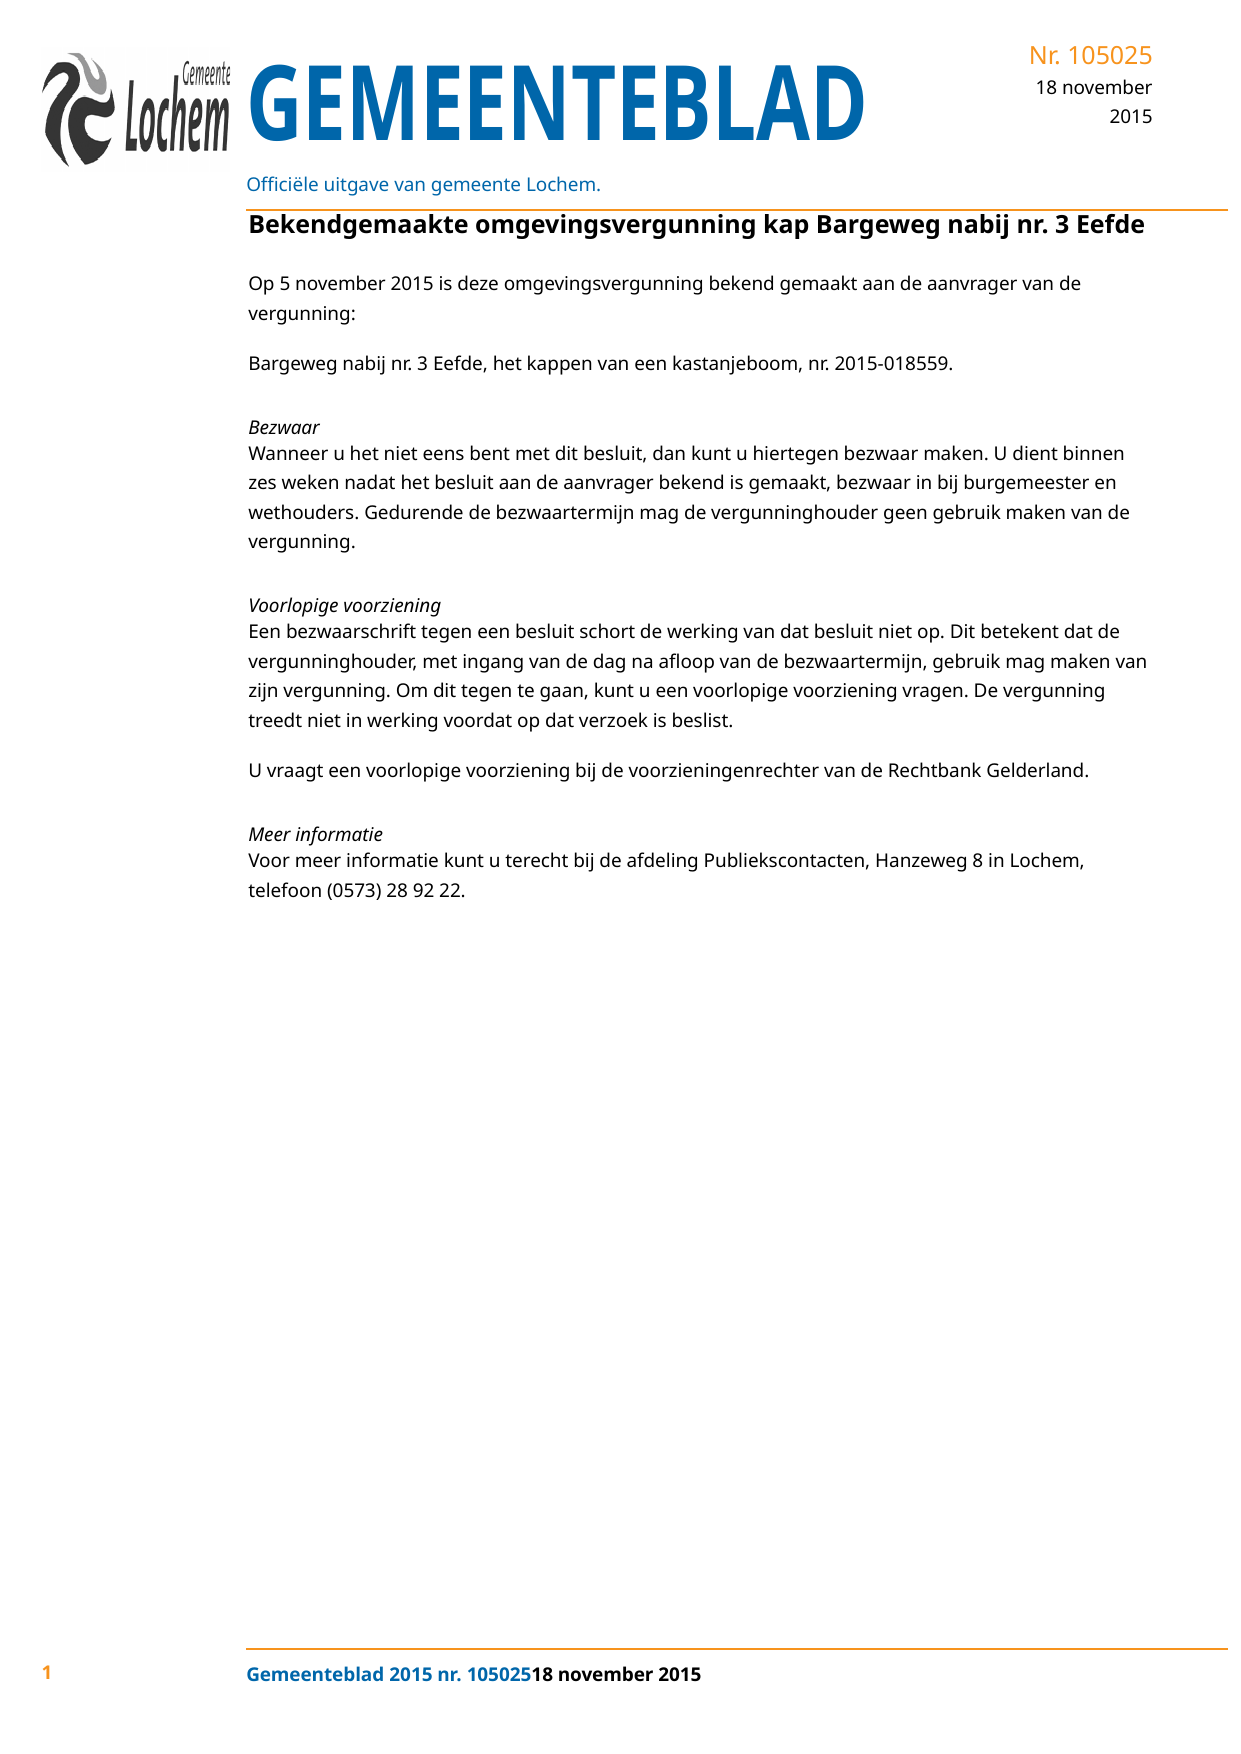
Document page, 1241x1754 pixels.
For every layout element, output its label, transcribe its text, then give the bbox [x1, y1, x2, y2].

text U vraagt een voorlopige voorziening bij de voorzieningenrechter van de Rechtbank Gelderland. [248, 758, 1152, 783]
text Voor meer informatie kunt u terecht bij de afdeling Publiekscontacten, Hanzeweg 8 in Lochem, telefoon (0573) 28 92 22. [248, 847, 1152, 903]
text Bezwaar [248, 414, 1152, 440]
picture [41, 47, 231, 172]
text Een bezwaarschrift tegen een besluit schort de werking van dat besluit niet op. Dit betekent dat de vergunninghouder, met ingang van de dag na afloop van de bezwaartermijn, gebruik mag maken van zijn vergunning. Om dit tegen te gaan, kunt u een voorlopige voorziening vragen. De vergunning treedt niet in werking voordat op dat verzoek is beslist. [248, 618, 1152, 733]
text Bekendgemaakte omgevingsvergunning kap Bargeweg nabij nr. 3 Eefde [248, 211, 1152, 241]
text Meer informatie [248, 822, 1152, 847]
text Voorlopige voorziening [248, 593, 1152, 618]
text Wanneer u het niet eens bent met dit besluit, dan kunt u hiertegen bezwaar maken. U dient binnen zes weken nadat het besluit aan de aanvrager bekend is gemaakt, bezwaar in bij burgemeester en wethouders. Gedurende de bezwaartermijn mag de vergunninghouder geen gebruik maken van de vergunning. [248, 440, 1152, 554]
text Bargeweg nabij nr. 3 Eefde, het kappen van een kastanjeboom, nr. 2015-018559. [248, 350, 1152, 376]
text Op 5 november 2015 is deze omgevingsvergunning bekend gemaakt aan de aanvrager van de vergunning: [248, 270, 1152, 326]
